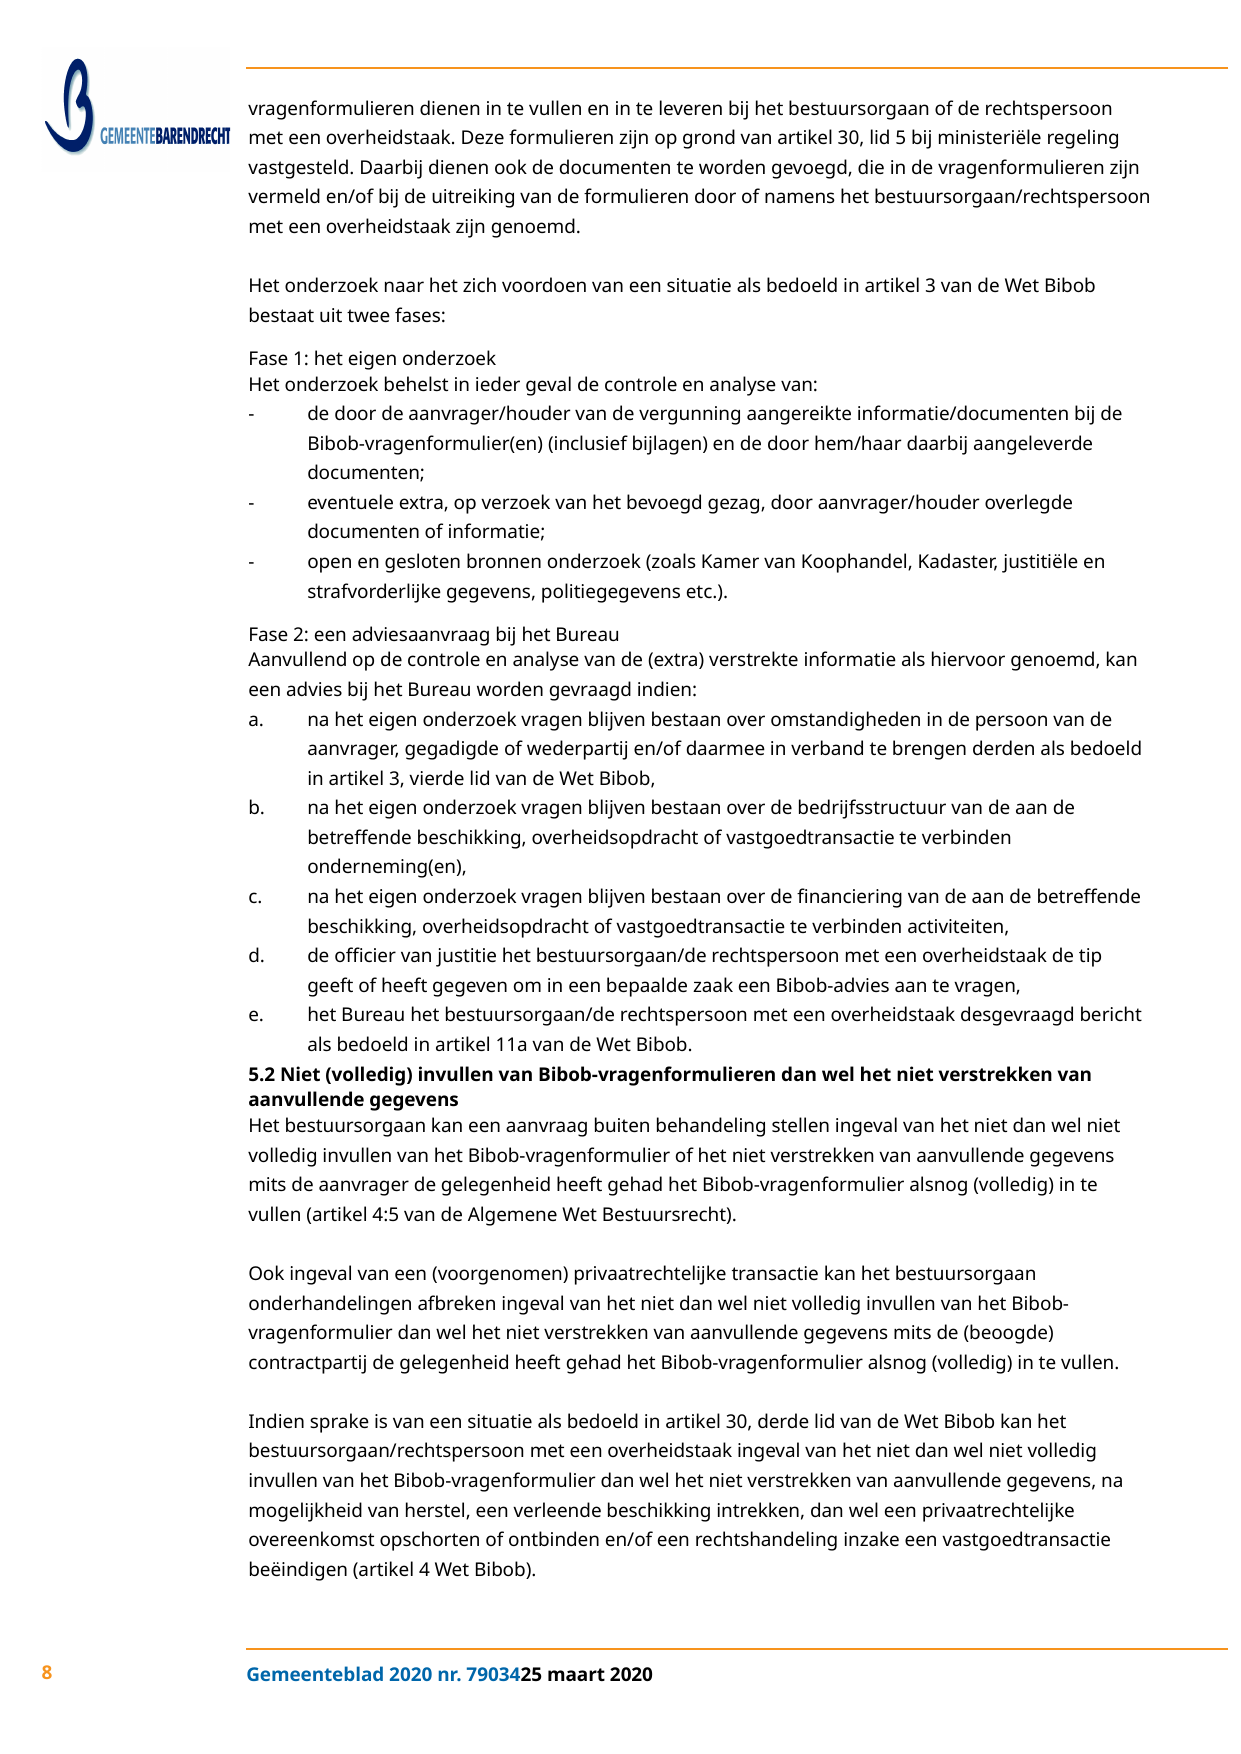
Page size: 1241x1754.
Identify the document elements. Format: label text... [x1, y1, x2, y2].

list na het eigen onderzoek vragen blijven bestaan over de financiering van de aan de betreffende beschikking, overheidsopdracht of vastgoedtransactie te verbinden activiteiten, [248, 883, 1152, 939]
list open en gesloten bronnen onderzoek (zoals Kamer van Koophandel, Kadaster, justitiële en strafvorderlijke gegevens, politiegegevens etc.). [248, 548, 1152, 603]
text Het bestuursorgaan kan een aanvraag buiten behandeling stellen ingeval van het niet dan wel niet volledig invullen van het Bibob-vragenformulier of het niet verstrekken van aanvullende gegevens mits de aanvrager de gelegenheid heeft gehad het Bibob-vragenformulier alsnog (volledig) in te vullen (artikel 4:5 van de Algemene Wet Bestuursrecht). [248, 1112, 1152, 1227]
list het Bureau het bestuursorgaan/de rechtspersoon met een overheidstaak desgevraagd bericht als bedoeld in artikel 11a van de Wet Bibob. [248, 1002, 1152, 1057]
text Fase 2: een adviesaanvraag bij het Bureau [248, 621, 1152, 647]
list eventuele extra, op verzoek van het bevoegd gezag, door aanvrager/houder overlegde documenten of informatie; [248, 489, 1152, 544]
text 5.2 Niet (volledig) invullen van Bibob-vragenformulieren dan wel het niet verstrekken van aanvullende gegevens [248, 1061, 1152, 1112]
text Fase 1: het eigen onderzoek [248, 345, 1152, 371]
picture [41, 47, 231, 172]
text vragenformulieren dienen in te vullen en in te leveren bij het bestuursorgaan of de rechtspersoon met een overheidstaak. Deze formulieren zijn op grond van artikel 30, lid 5 bij ministeriële regeling vastgesteld. Daarbij dienen ook de documenten te worden gevoegd, die in de vragenformulieren zijn vermeld en/of bij de uitreiking van de formulieren door of namens het bestuursorgaan/rechtspersoon met een overheidstaak zijn genoemd. [248, 95, 1152, 239]
list na het eigen onderzoek vragen blijven bestaan over omstandigheden in de persoon van de aanvrager, gegadigde of wederpartij en/of daarmee in verband te brengen derden als bedoeld in artikel 3, vierde lid van de Wet Bibob, [248, 706, 1152, 791]
list na het eigen onderzoek vragen blijven bestaan over de bedrijfsstructuur van de aan de betreffende beschikking, overheidsopdracht of vastgoedtransactie te verbinden onderneming(en), [248, 794, 1152, 879]
list de officier van justitie het bestuursorgaan/de rechtspersoon met een overheidstaak de tip geeft of heeft gegeven om in een bepaalde zaak een Bibob-advies aan te vragen, [248, 942, 1152, 998]
text Ook ingeval van een (voorgenomen) privaatrechtelijke transactie kan het bestuursorgaan onderhandelingen afbreken ingeval van het niet dan wel niet volledig invullen van het Bibob-vragenformulier dan wel het niet verstrekken van aanvullende gegevens mits de (beoogde) contractpartij de gelegenheid heeft gehad het Bibob-vragenformulier alsnog (volledig) in te vullen. [248, 1260, 1152, 1375]
text Indien sprake is van een situatie als bedoeld in artikel 30, derde lid van de Wet Bibob kan het bestuursorgaan/rechtspersoon met een overheidstaak ingeval van het niet dan wel niet volledig invullen van het Bibob-vragenformulier dan wel het niet verstrekken van aanvullende gegevens, na mogelijkheid van herstel, een verleende beschikking intrekken, dan wel een privaatrechtelijke overeenkomst opschorten of ontbinden en/of een rechtshandeling inzake een vastgoedtransactie beëindigen (artikel 4 Wet Bibob). [248, 1408, 1152, 1582]
text Het onderzoek naar het zich voordoen van een situatie als bedoeld in artikel 3 van de Wet Bibob bestaat uit twee fases: [248, 272, 1152, 328]
text Aanvullend op de controle en analyse van de (extra) verstrekte informatie als hiervoor genoemd, kan een advies bij het Bureau worden gevraagd indien: [248, 647, 1152, 702]
list de door de aanvrager/houder van de vergunning aangereikte informatie/documenten bij de Bibob-vragenformulier(en) (inclusief bijlagen) en de door hem/haar daarbij aangeleverde documenten; [248, 400, 1152, 485]
text Het onderzoek behelst in ieder geval de controle en analyse van: [248, 371, 1152, 396]
